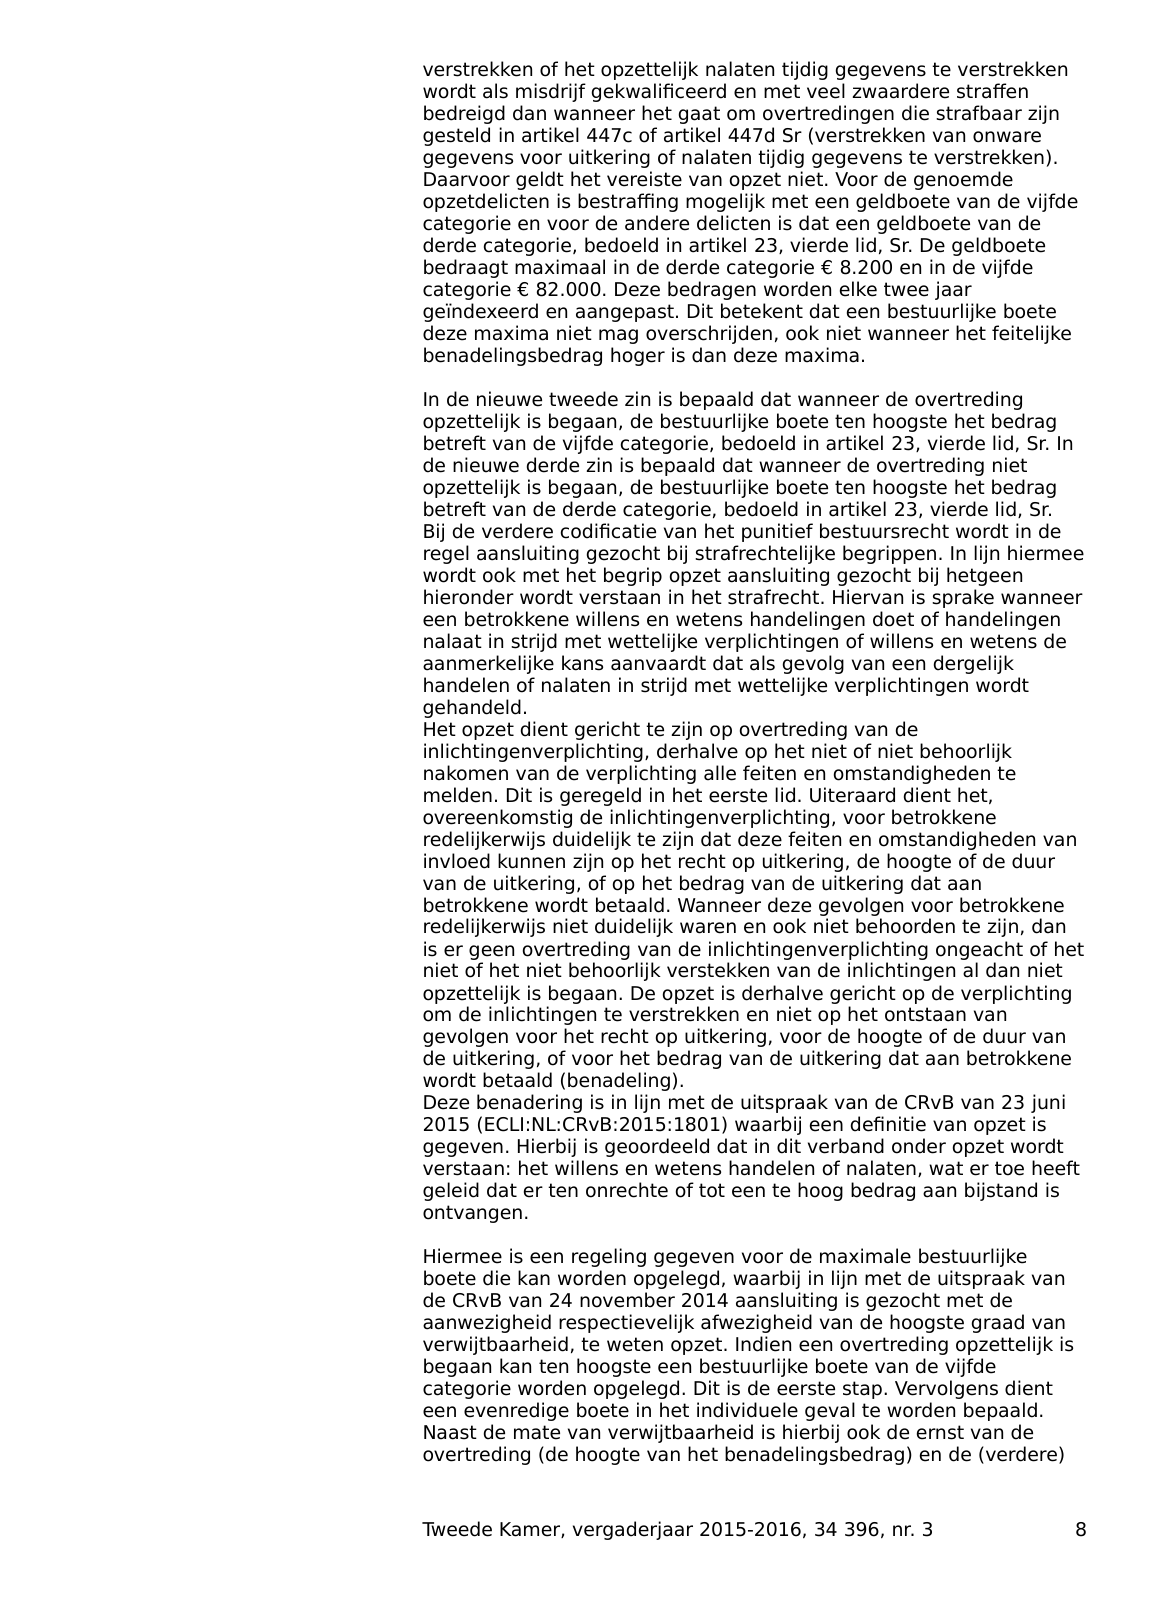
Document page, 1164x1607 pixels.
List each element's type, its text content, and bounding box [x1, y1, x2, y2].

text Het opzet dient gericht te zijn op overtreding van de inlichtingenverplichting, derhalve op het niet of niet behoorlijk nakomen van de verplichting alle feiten en omstandigheden te melden. Dit is geregeld in het eerste lid. Uiteraard dient het, overeenkomstig de inlichtingenverplichting, voor betrokkene redelijkerwijs duidelijk te zijn dat deze feiten en omstandigheden van invloed kunnen zijn op het recht op uitkering, de hoogte of de duur van de uitkering, of op het bedrag van de uitkering dat aan betrokkene wordt betaald. Wanneer deze gevolgen voor betrokkene redelijkerwijs niet duidelijk waren en ook niet behoorden te zijn, dan is er geen overtreding van de inlichtingenverplichting ongeacht of het niet of het niet behoorlijk verstekken van de inlichtingen al dan niet opzettelijk is begaan. De opzet is derhalve gericht op de verplichting om de inlichtingen te verstrekken en niet op het ontstaan van gevolgen voor het recht op uitkering, voor de hoogte of de duur van de uitkering, of voor het bedrag van de uitkering dat aan betrokkene wordt betaald (benadeling). [422, 719, 1087, 1092]
text Hiermee is een regeling gegeven voor de maximale bestuurlijke boete die kan worden opgelegd, waarbij in lijn met de uitspraak van de CRvB van 24 november 2014 aansluiting is gezocht met de aanwezigheid respectievelijk afwezigheid van de hoogste graad van verwijtbaarheid, te weten opzet. Indien een overtreding opzettelijk is begaan kan ten hoogste een bestuurlijke boete van de vijfde categorie worden opgelegd. Dit is de eerste stap. Vervolgens dient een evenredige boete in het individuele geval te worden bepaald. Naast de mate van verwijtbaarheid is hierbij ook de ernst van de overtreding (de hoogte van het benadelingsbedrag) en de (verdere) [422, 1246, 1087, 1466]
text verstrekken of het opzettelijk nalaten tijdig gegevens te verstrekken wordt als misdrijf gekwalificeerd en met veel zwaardere straffen bedreigd dan wanneer het gaat om overtredingen die strafbaar zijn gesteld in artikel 447c of artikel 447d Sr (verstrekken van onware gegevens voor uitkering of nalaten tijdig gegevens te verstrekken). Daarvoor geldt het vereiste van opzet niet. Voor de genoemde opzetdelicten is bestraffing mogelijk met een geldboete van de vijfde categorie en voor de andere delicten is dat een geldboete van de derde categorie, bedoeld in artikel 23, vierde lid, Sr. De geldboete bedraagt maximaal in de derde categorie € 8.200 en in de vijfde categorie € 82.000. Deze bedragen worden elke twee jaar geïndexeerd en aangepast. Dit betekent dat een bestuurlijke boete deze maxima niet mag overschrijden, ook niet wanneer het feitelijke benadelingsbedrag hoger is dan deze maxima. [422, 59, 1087, 367]
text Deze benadering is in lijn met de uitspraak van de CRvB van 23 juni 2015 (ECLI:NL:CRvB:2015:1801) waarbij een definitie van opzet is gegeven. Hierbij is geoordeeld dat in dit verband onder opzet wordt verstaan: het willens en wetens handelen of nalaten, wat er toe heeft geleid dat er ten onrechte of tot een te hoog bedrag aan bijstand is ontvangen. [422, 1092, 1087, 1224]
text Bij de verdere codificatie van het punitief bestuursrecht wordt in de regel aansluiting gezocht bij strafrechtelijke begrippen. In lijn hiermee wordt ook met het begrip opzet aansluiting gezocht bij hetgeen hieronder wordt verstaan in het strafrecht. Hiervan is sprake wanneer een betrokkene willens en wetens handelingen doet of handelingen nalaat in strijd met wettelijke verplichtingen of willens en wetens de aanmerkelijke kans aanvaardt dat als gevolg van een dergelijk handelen of nalaten in strijd met wettelijke verplichtingen wordt gehandeld. [422, 521, 1087, 719]
text In de nieuwe tweede zin is bepaald dat wanneer de overtreding opzettelijk is begaan, de bestuurlijke boete ten hoogste het bedrag betreft van de vijfde categorie, bedoeld in artikel 23, vierde lid, Sr. In de nieuwe derde zin is bepaald dat wanneer de overtreding niet opzettelijk is begaan, de bestuurlijke boete ten hoogste het bedrag betreft van de derde categorie, bedoeld in artikel 23, vierde lid, Sr. [422, 389, 1087, 521]
